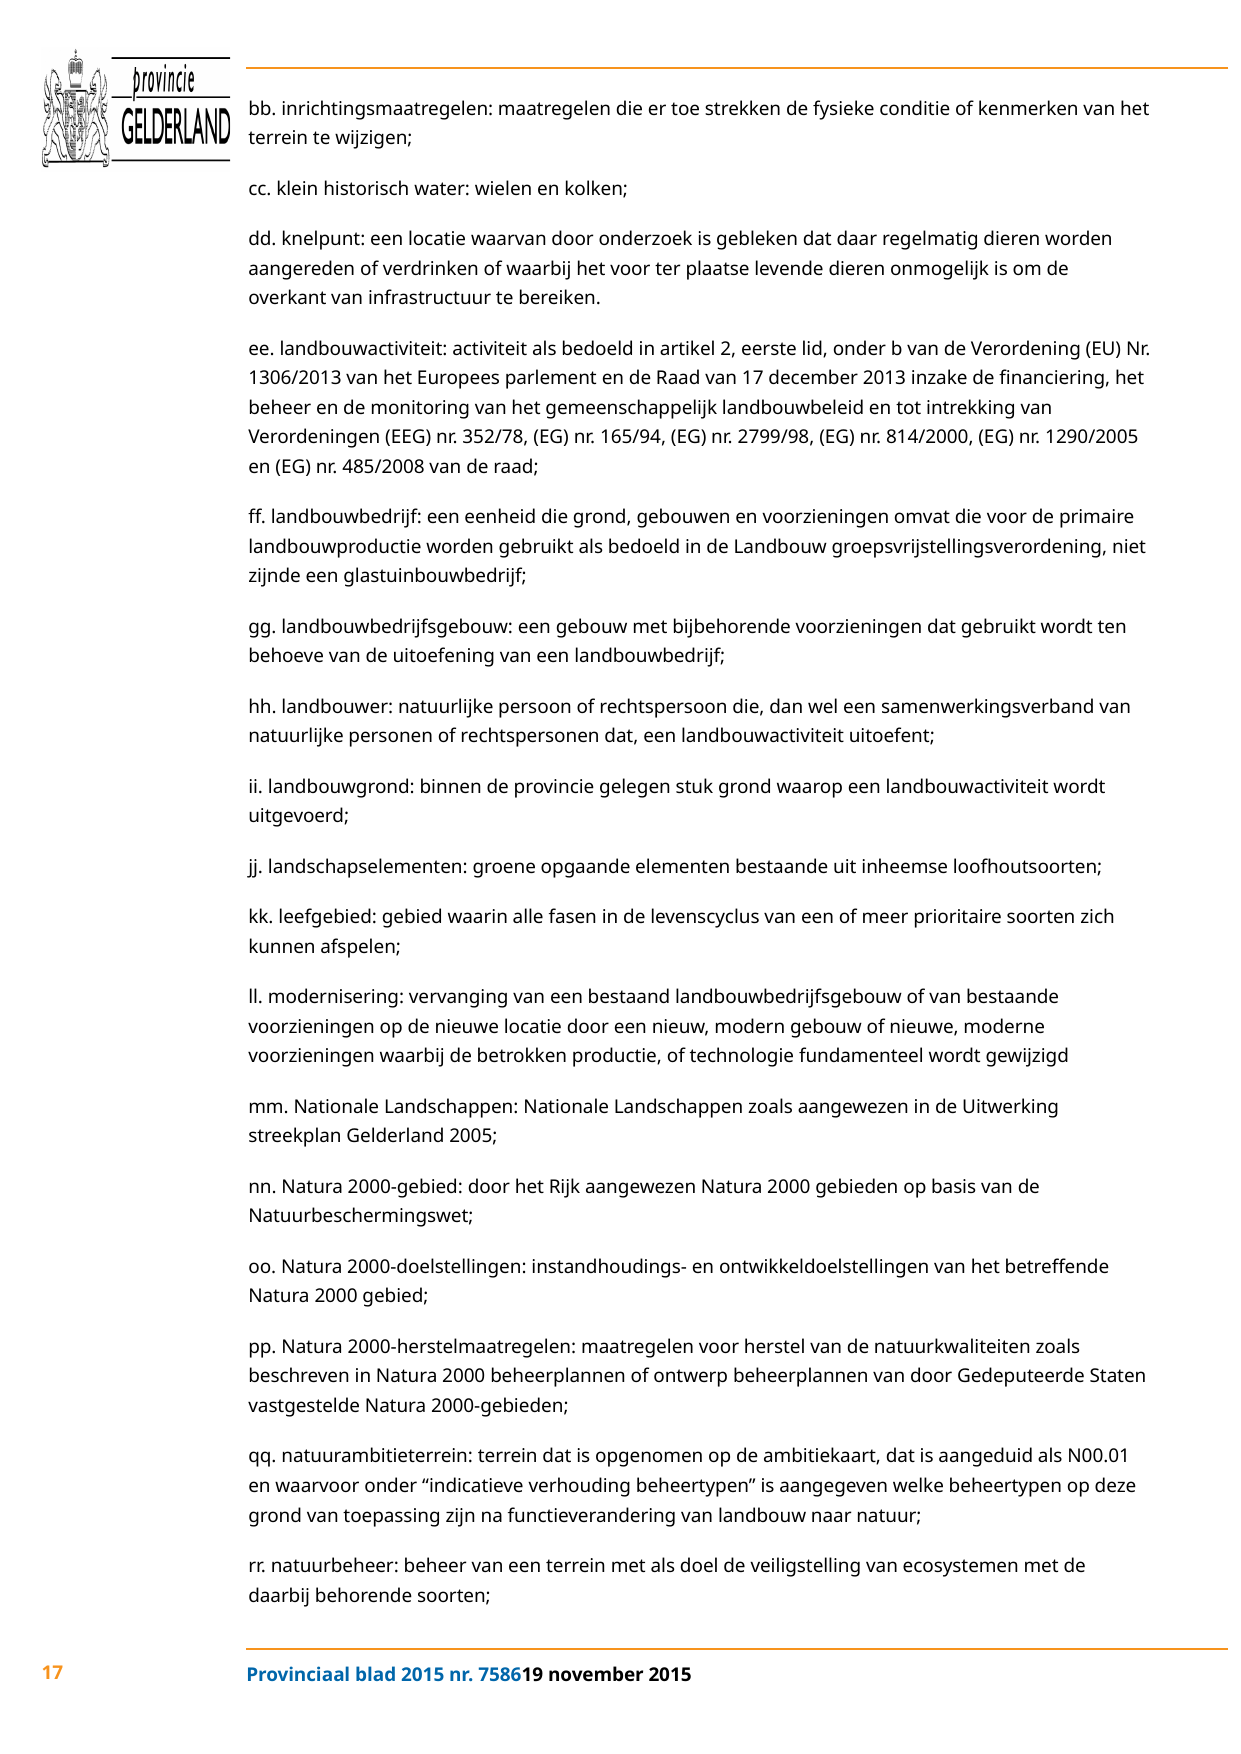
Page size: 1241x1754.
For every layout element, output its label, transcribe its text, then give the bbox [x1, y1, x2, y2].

text pp. Natura 2000-herstelmaatregelen: maatregelen voor herstel van de natuurkwaliteiten zoals beschreven in Natura 2000 beheerplannen of ontwerp beheerplannen van door Gedeputeerde Staten vastgestelde Natura 2000-gebieden; [248, 1333, 1152, 1418]
text rr. natuurbeheer: beheer van een terrein met als doel de veiligstelling van ecosystemen met de daarbij behorende soorten; [248, 1552, 1152, 1608]
text cc. klein historisch water: wielen en kolken; [248, 175, 1152, 201]
picture [41, 47, 231, 172]
text ff. landbouwbedrijf: een eenheid die grond, gebouwen en voorzieningen omvat die voor de primaire landbouwproductie worden gebruikt als bedoeld in de Landbouw groepsvrijstellingsverordening, niet zijnde een glastuinbouwbedrijf; [248, 503, 1152, 588]
text ii. landbouwgrond: binnen de provincie gelegen stuk grond waarop een landbouwactiviteit wordt uitgevoerd; [248, 773, 1152, 828]
text ll. modernisering: vervanging van een bestaand landbouwbedrijfsgebouw of van bestaande voorzieningen op de nieuwe locatie door een nieuw, modern gebouw of nieuwe, moderne voorzieningen waarbij de betrokken productie, of technologie fundamenteel wordt gewijzigd [248, 983, 1152, 1068]
text ee. landbouwactiviteit: activiteit als bedoeld in artikel 2, eerste lid, onder b van de Verordening (EU) Nr. 1306/2013 van het Europees parlement en de Raad van 17 december 2013 inzake de financiering, het beheer en de monitoring van het gemeenschappelijk landbouwbeleid en tot intrekking van Verordeningen (EEG) nr. 352/78, (EG) nr. 165/94, (EG) nr. 2799/98, (EG) nr. 814/2000, (EG) nr. 1290/2005 en (EG) nr. 485/2008 van de raad; [248, 335, 1152, 479]
text bb. inrichtingsmaatregelen: maatregelen die er toe strekken de fysieke conditie of kenmerken van het terrein te wijzigen; [248, 95, 1152, 150]
text oo. Natura 2000-doelstellingen: instandhoudings- en ontwikkeldoelstellingen van het betreffende Natura 2000 gebied; [248, 1253, 1152, 1308]
text mm. Nationale Landschappen: Nationale Landschappen zoals aangewezen in de Uitwerking streekplan Gelderland 2005; [248, 1093, 1152, 1148]
text hh. landbouwer: natuurlijke persoon of rechtspersoon die, dan wel een samenwerkingsverband van natuurlijke personen of rechtspersonen dat, een landbouwactiviteit uitoefent; [248, 693, 1152, 748]
text qq. natuurambitieterrein: terrein dat is opgenomen op de ambitiekaart, dat is aangeduid als N00.01 en waarvoor onder “indicatieve verhouding beheertypen” is aangegeven welke beheertypen op deze grond van toepassing zijn na functieverandering van landbouw naar natuur; [248, 1443, 1152, 1528]
text dd. knelpunt: een locatie waarvan door onderzoek is gebleken dat daar regelmatig dieren worden aangereden of verdrinken of waarbij het voor ter plaatse levende dieren onmogelijk is om de overkant van infrastructuur te bereiken. [248, 225, 1152, 310]
text nn. Natura 2000-gebied: door het Rijk aangewezen Natura 2000 gebieden op basis van de Natuurbeschermingswet; [248, 1173, 1152, 1228]
text jj. landschapselementen: groene opgaande elementen bestaande uit inheemse loofhoutsoorten; [248, 853, 1152, 879]
text gg. landbouwbedrijfsgebouw: een gebouw met bijbehorende voorzieningen dat gebruikt wordt ten behoeve van de uitoefening van een landbouwbedrijf; [248, 613, 1152, 668]
text kk. leefgebied: gebied waarin alle fasen in de levenscyclus van een of meer prioritaire soorten zich kunnen afspelen; [248, 903, 1152, 959]
